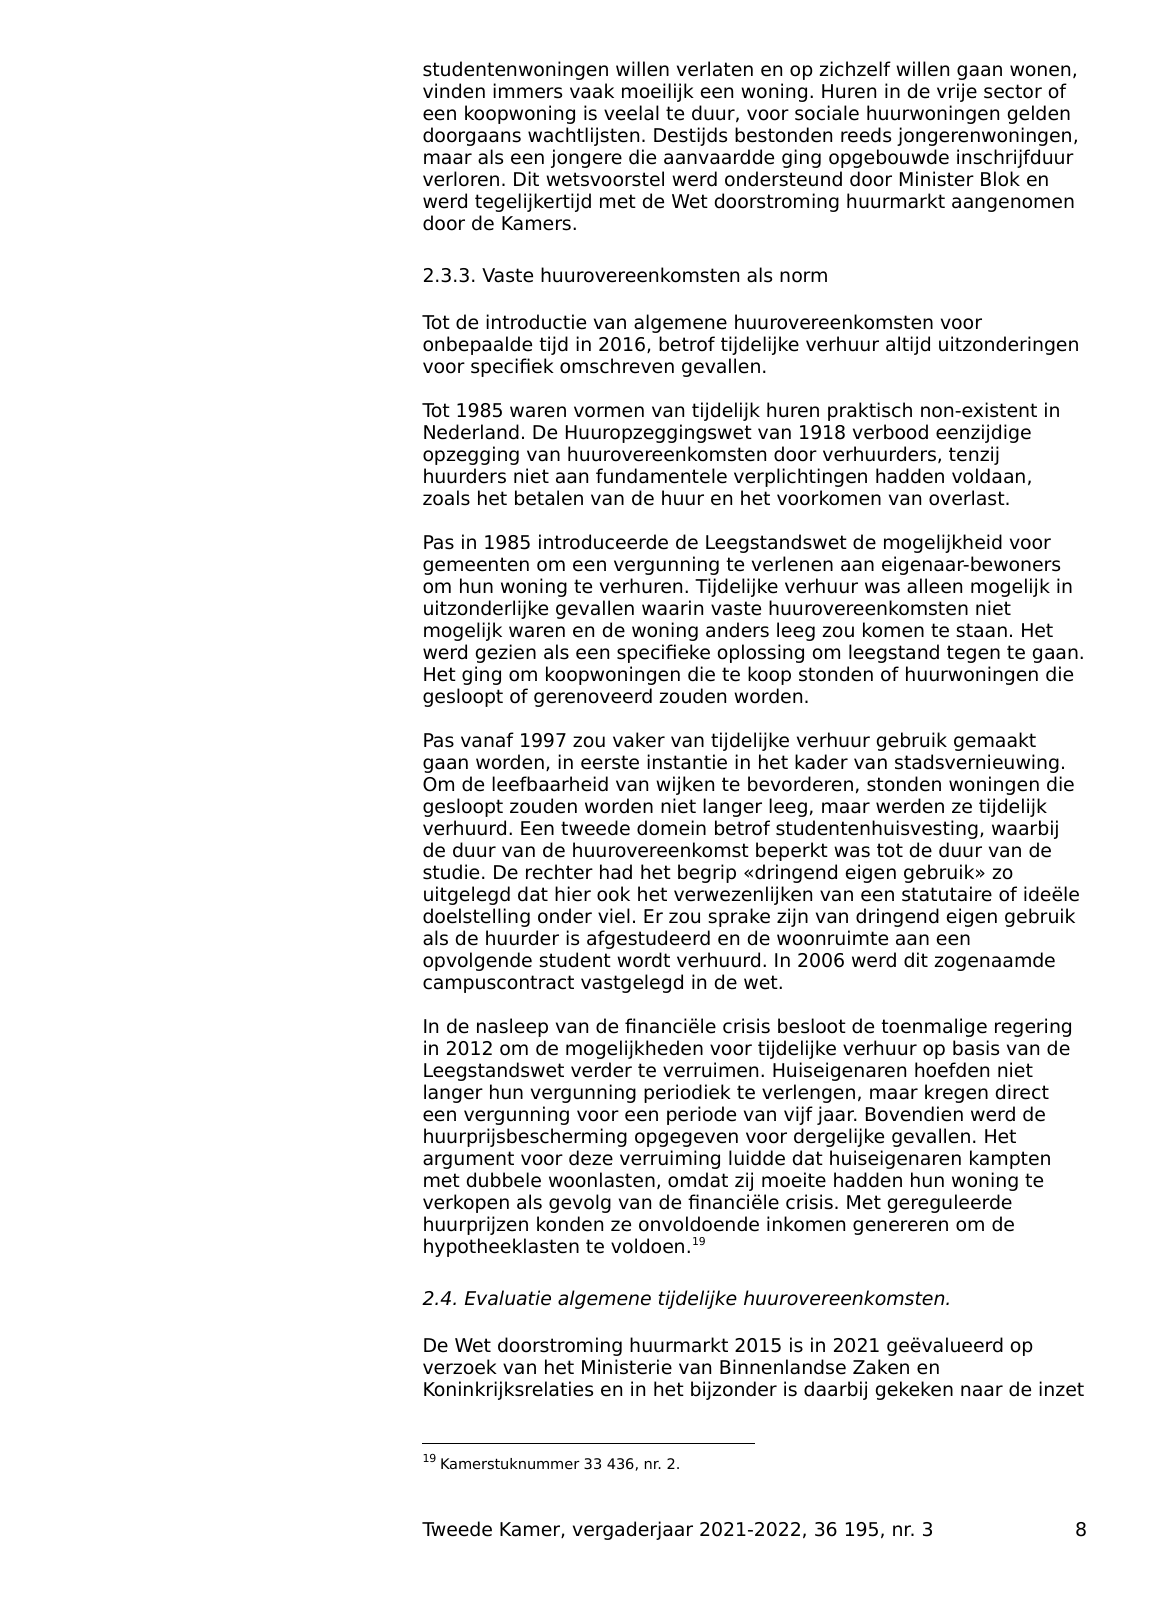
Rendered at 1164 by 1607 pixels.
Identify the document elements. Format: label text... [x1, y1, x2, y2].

text De Wet doorstroming huurmarkt 2015 is in 2021 geëvalueerd op verzoek van het Ministerie van Binnenlandse Zaken en Koninkrijksrelaties en in het bijzonder is daarbij gekeken naar de inzet [422, 1335, 1087, 1401]
text In de nasleep van de financiële crisis besloot de toenmalige regering in 2012 om de mogelijkheden voor tijdelijke verhuur op basis van de Leegstandswet verder te verruimen. Huiseigenaren hoefden niet langer hun vergunning periodiek te verlengen, maar kregen direct een vergunning voor een periode van vijf jaar. Bovendien werd de huurprijsbescherming opgegeven voor dergelijke gevallen. Het argument voor deze verruiming luidde dat huiseigenaren kampten met dubbele woonlasten, omdat zij moeite hadden hun woning te verkopen als gevolg van de financiële crisis. Met gereguleerde huurprijzen konden ze onvoldoende inkomen genereren om de hypotheeklasten te voldoen. [422, 1016, 1087, 1258]
text Pas in 1985 introduceerde de Leegstandswet de mogelijkheid voor gemeenten om een vergunning te verlenen aan eigenaar-bewoners om hun woning te verhuren. Tijdelijke verhuur was alleen mogelijk in uitzonderlijke gevallen waarin vaste huurovereenkomsten niet mogelijk waren en de woning anders leeg zou komen te staan. Het werd gezien als een specifieke oplossing om leegstand tegen te gaan. Het ging om koopwoningen die te koop stonden of huurwoningen die gesloopt of gerenoveerd zouden worden. [422, 532, 1087, 708]
subtitle 2.4. Evaluatie algemene tijdelijke huurovereenkomsten. [422, 1288, 1087, 1310]
text Kamerstuknummer 33 436, nr. 2. [422, 1452, 1087, 1474]
text studentenwoningen willen verlaten en op zichzelf willen gaan wonen, vinden immers vaak moeilijk een woning. Huren in de vrije sector of een koopwoning is veelal te duur, voor sociale huurwoningen gelden doorgaans wachtlijsten. Destijds bestonden reeds jongerenwoningen, maar als een jongere die aanvaardde ging opgebouwde inschrijfduur verloren. Dit wetsvoorstel werd ondersteund door Minister Blok en werd tegelijkertijd met de Wet doorstroming huurmarkt aangenomen door de Kamers. [422, 59, 1087, 235]
subtitle 2.3.3. Vaste huurovereenkomsten als norm [422, 265, 1087, 287]
text Tot de introductie van algemene huurovereenkomsten voor onbepaalde tijd in 2016, betrof tijdelijke verhuur altijd uitzonderingen voor specifiek omschreven gevallen. [422, 312, 1087, 378]
text Tot 1985 waren vormen van tijdelijk huren praktisch non-existent in Nederland. De Huuropzeggingswet van 1918 verbood eenzijdige opzegging van huurovereenkomsten door verhuurders, tenzij huurders niet aan fundamentele verplichtingen hadden voldaan, zoals het betalen van de huur en het voorkomen van overlast. [422, 400, 1087, 510]
text Pas vanaf 1997 zou vaker van tijdelijke verhuur gebruik gemaakt gaan worden, in eerste instantie in het kader van stadsvernieuwing. Om de leefbaarheid van wijken te bevorderen, stonden woningen die gesloopt zouden worden niet langer leeg, maar werden ze tijdelijk verhuurd. Een tweede domein betrof studentenhuisvesting, waarbij de duur van de huurovereenkomst beperkt was tot de duur van de studie. De rechter had het begrip «dringend eigen gebruik» zo uitgelegd dat hier ook het verwezenlijken van een statutaire of ideële doelstelling onder viel. Er zou sprake zijn van dringend eigen gebruik als de huurder is afgestudeerd en de woonruimte aan een opvolgende student wordt verhuurd. In 2006 werd dit zogenaamde campuscontract vastgelegd in de wet. [422, 730, 1087, 994]
